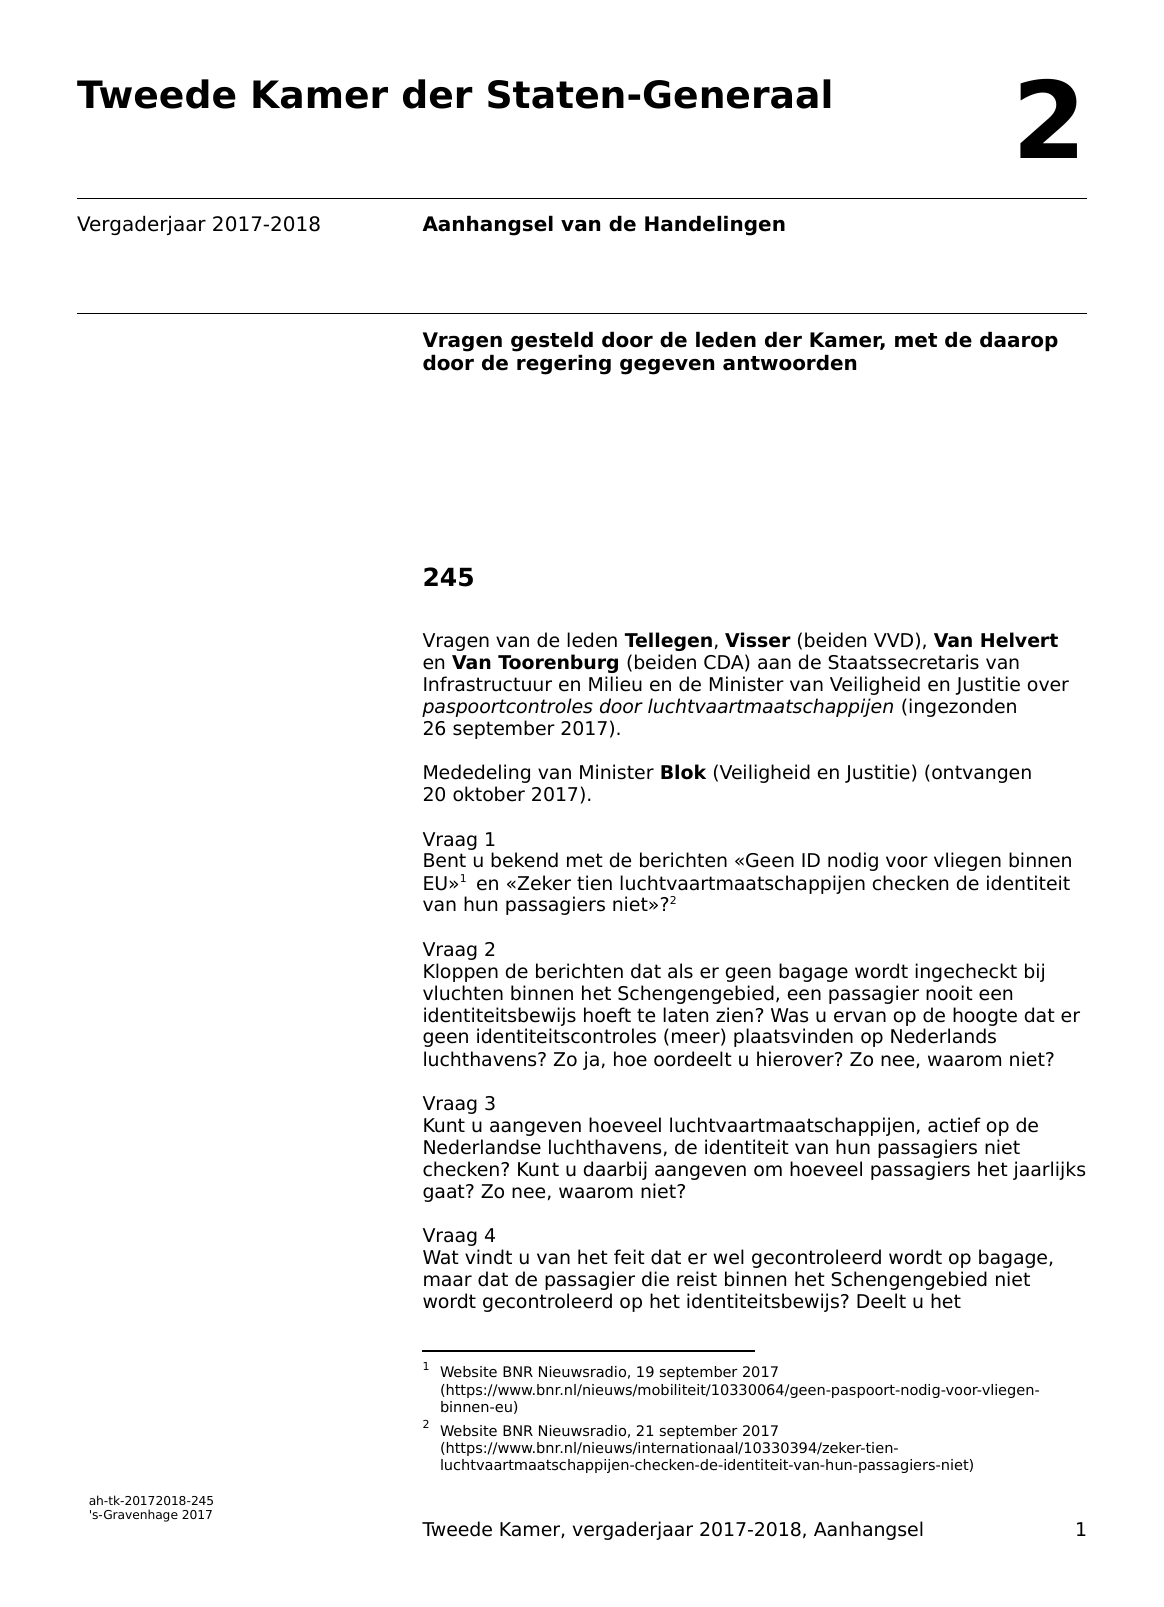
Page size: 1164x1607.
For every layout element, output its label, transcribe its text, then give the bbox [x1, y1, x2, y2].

text Bent u bekend met de berichten «Geen ID nodig voor vliegen binnen EU» en «Zeker tien luchtvaartmaatschappijen checken de identiteit van hun passagiers niet»? [422, 850, 1087, 916]
table_header 2 [886, 59, 1087, 198]
table_header Tweede Kamer der Staten-Generaal [77, 59, 886, 198]
text Kunt u aangeven hoeveel luchtvaartmaatschappijen, actief op de Nederlandse luchthavens, de identiteit van hun passagiers niet checken? Kunt u daarbij aangeven om hoeveel passagiers het jaarlijks gaat? Zo nee, waarom niet? [422, 1114, 1087, 1202]
table_cell Vragen gesteld door de leden der Kamer, met de daarop door de regering gegeven antwoorden [422, 314, 1087, 375]
text Wat vindt u van het feit dat er wel gecontroleerd wordt op bagage, maar dat de passagier die reist binnen het Schengengebied niet wordt gecontroleerd op het identiteitsbewijs? Deelt u het [422, 1247, 1087, 1313]
text Vraag 4 [422, 1225, 1087, 1247]
text 's-Gravenhage 2017 [88, 1508, 323, 1522]
text Vraag 1 [422, 828, 1087, 850]
table_cell [77, 314, 422, 375]
table_cell Aanhangsel van de Handelingen [422, 199, 1087, 313]
text Vraag 3 [422, 1093, 1087, 1114]
text Vraag 2 [422, 938, 1087, 961]
text Website BNR Nieuwsradio, 21 september 2017 (https://www.bnr.nl/nieuws/internationaal/10330394/zeker-tien-luchtvaartmaatschappijen-checken-de-identiteit-van-hun-passagiers-niet) [422, 1418, 1087, 1474]
text Mededeling van Minister Blok (Veiligheid en Justitie) (ontvangen 20 oktober 2017). [422, 762, 1087, 806]
text ah-tk-20172018-245 [88, 1494, 323, 1508]
table_cell Vergaderjaar 2017-2018 [77, 199, 422, 313]
text Vragen van de leden Tellegen, Visser (beiden VVD), Van Helvert en Van Toorenburg (beiden CDA) aan de Staatssecretaris van Infrastructuur en Milieu en de Minister van Veiligheid en Justitie over paspoortcontroles door luchtvaartmaatschappijen (ingezonden 26 september 2017). [422, 630, 1087, 740]
text Website BNR Nieuwsradio, 19 september 2017 (https://www.bnr.nl/nieuws/mobiliteit/10330064/geen-paspoort-nodig-voor-vliegen-binnen-eu) [422, 1360, 1087, 1416]
text Kloppen de berichten dat als er geen bagage wordt ingecheckt bij vluchten binnen het Schengengebied, een passagier nooit een identiteitsbewijs hoeft te laten zien? Was u ervan op de hoogte dat er geen identiteitscontroles (meer) plaatsvinden op Nederlands luchthavens? Zo ja, hoe oordeelt u hierover? Zo nee, waarom niet? [422, 961, 1087, 1070]
text 245 [422, 563, 1087, 592]
